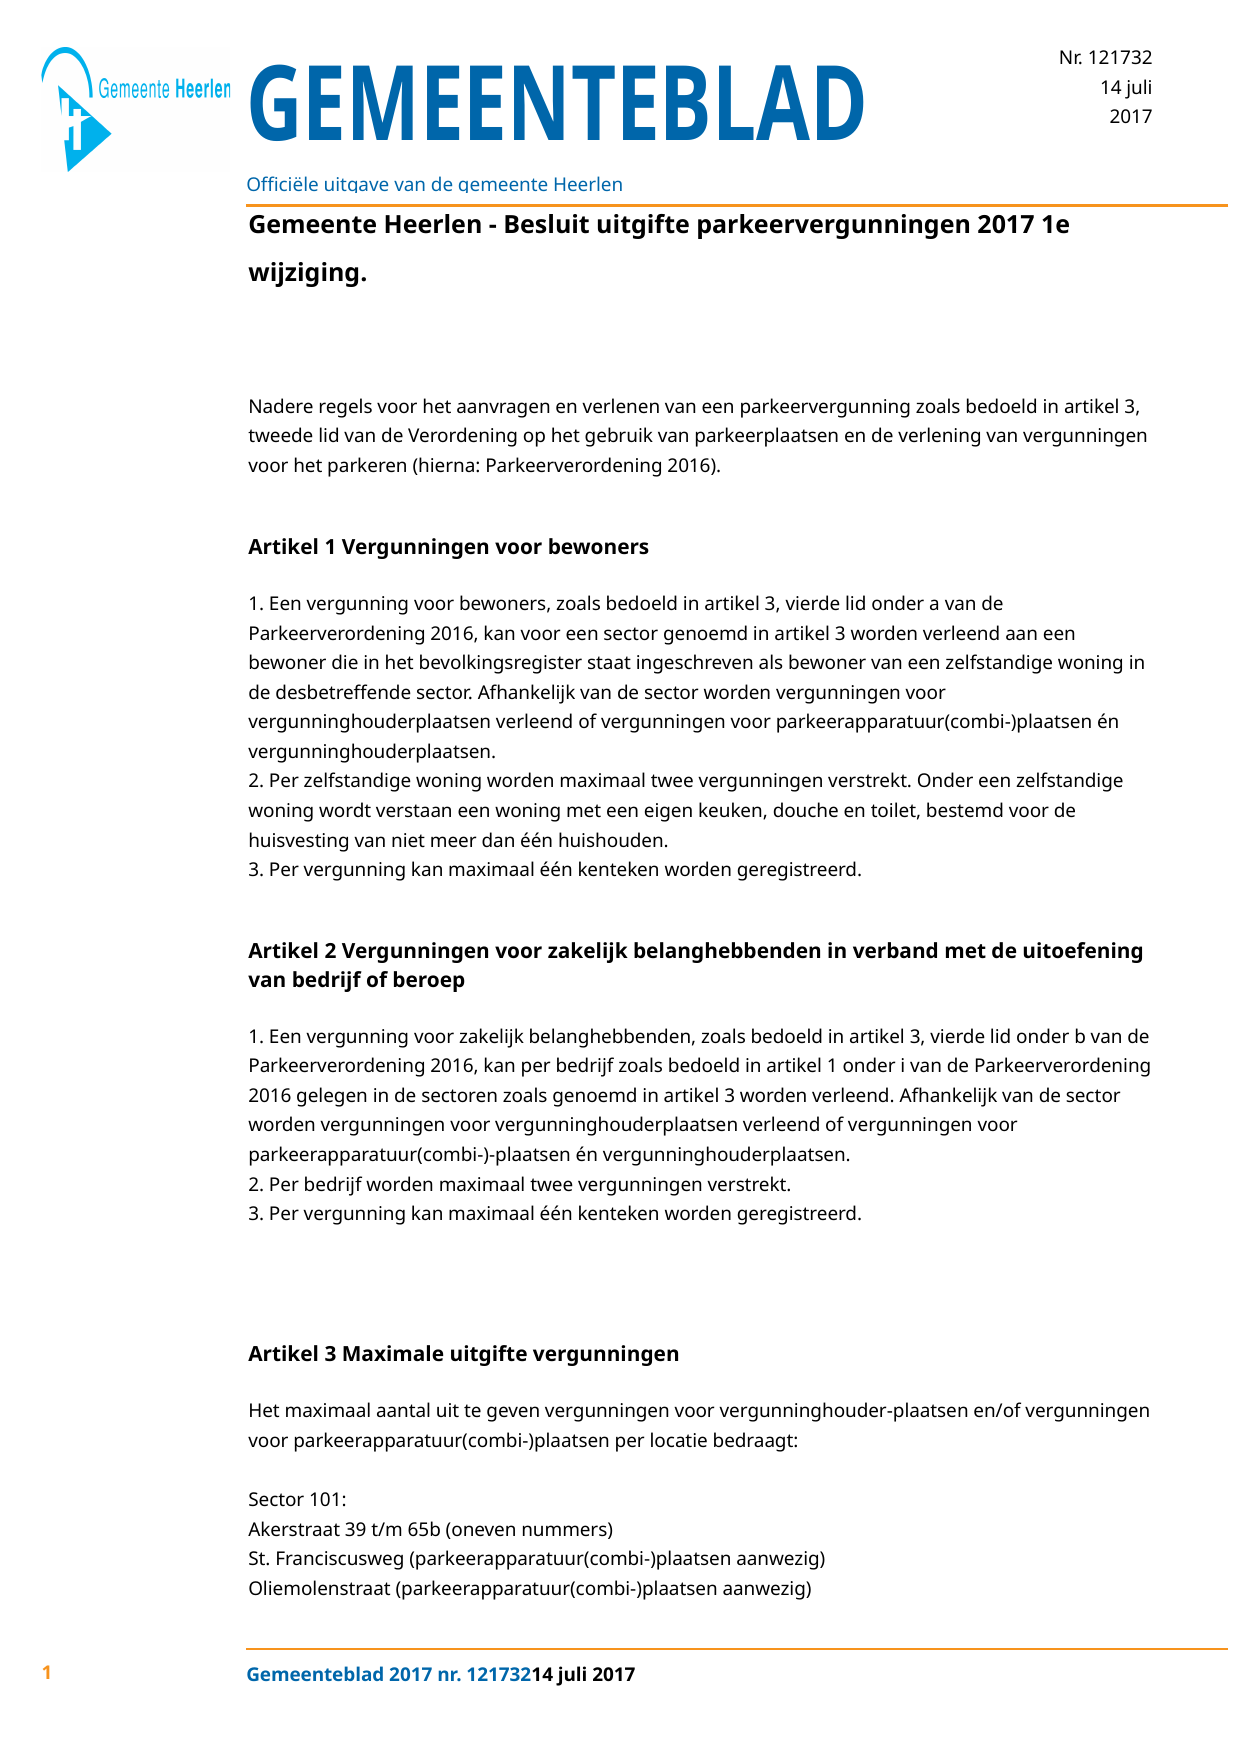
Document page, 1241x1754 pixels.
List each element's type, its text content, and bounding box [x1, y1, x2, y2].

text 2. Per bedrijf worden maximaal twee vergunningen verstrekt. [248, 1171, 1152, 1196]
text 2. Per zelfstandige woning worden maximaal twee vergunningen verstrekt. Onder een zelfstandige woning wordt verstaan een woning met een eigen keuken, douche en toilet, bestemd voor de huisvesting van niet meer dan één huishouden. [248, 768, 1152, 852]
text Artikel 1 Vergunningen voor bewoners [248, 532, 1152, 561]
picture [41, 47, 58, 70]
text 3. Per vergunning kan maximaal één kenteken worden geregistreerd. [248, 856, 1152, 882]
text Artikel 2 Vergunningen voor zakelijk belanghebbenden in verband met de uitoefening van bedrijf of beroep [248, 936, 1152, 993]
text St. Franciscusweg (parkeerapparatuur(combi-)plaatsen aanwezig) [248, 1545, 1152, 1571]
text Nadere regels voor het aanvragen en verlenen van een parkeervergunning zoals bedoeld in artikel 3, tweede lid van de Verordening op het gebruik van parkeerplaatsen en de verlening van vergunningen voor het parkeren (hierna: Parkeerverordening 2016). [248, 393, 1152, 478]
text Artikel 3 Maximale uitgifte vergunningen [248, 1339, 1152, 1368]
text Sector 101: [248, 1486, 1152, 1512]
text Gemeente Heerlen - Besluit uitgifte parkeervergunningen 2017 1e wijziging. [248, 207, 1152, 288]
text Akerstraat 39 t/m 65b (oneven nummers) [248, 1516, 1152, 1542]
picture [41, 47, 231, 172]
text Oliemolenstraat (parkeerapparatuur(combi-)plaatsen aanwezig) [248, 1575, 1152, 1601]
text 1. Een vergunning voor bewoners, zoals bedoeld in artikel 3, vierde lid onder a van de Parkeerverordening 2016, kan voor een sector genoemd in artikel 3 worden verleend aan een bewoner die in het bevolkingsregister staat ingeschreven als bewoner van een zelfstandige woning in de desbetreffende sector. Afhankelijk van de sector worden vergunningen voor vergunninghouderplaatsen verleend of vergunningen voor parkeerapparatuur(combi-)plaatsen én vergunninghouderplaatsen. [248, 590, 1152, 764]
text 3. Per vergunning kan maximaal één kenteken worden geregistreerd. [248, 1200, 1152, 1226]
text 1. Een vergunning voor zakelijk belanghebbenden, zoals bedoeld in artikel 3, vierde lid onder b van de Parkeerverordening 2016, kan per bedrijf zoals bedoeld in artikel 1 onder i van de Parkeerverordening 2016 gelegen in de sectoren zoals genoemd in artikel 3 worden verleend. Afhankelijk van de sector worden vergunningen voor vergunninghouderplaatsen verleend of vergunningen voor parkeerapparatuur(combi-)-plaatsen én vergunninghouderplaatsen. [248, 1023, 1152, 1167]
text Het maximaal aantal uit te geven vergunningen voor vergunninghouder-plaatsen en/of vergunningen voor parkeerapparatuur(combi-)plaatsen per locatie bedraagt: [248, 1397, 1152, 1453]
